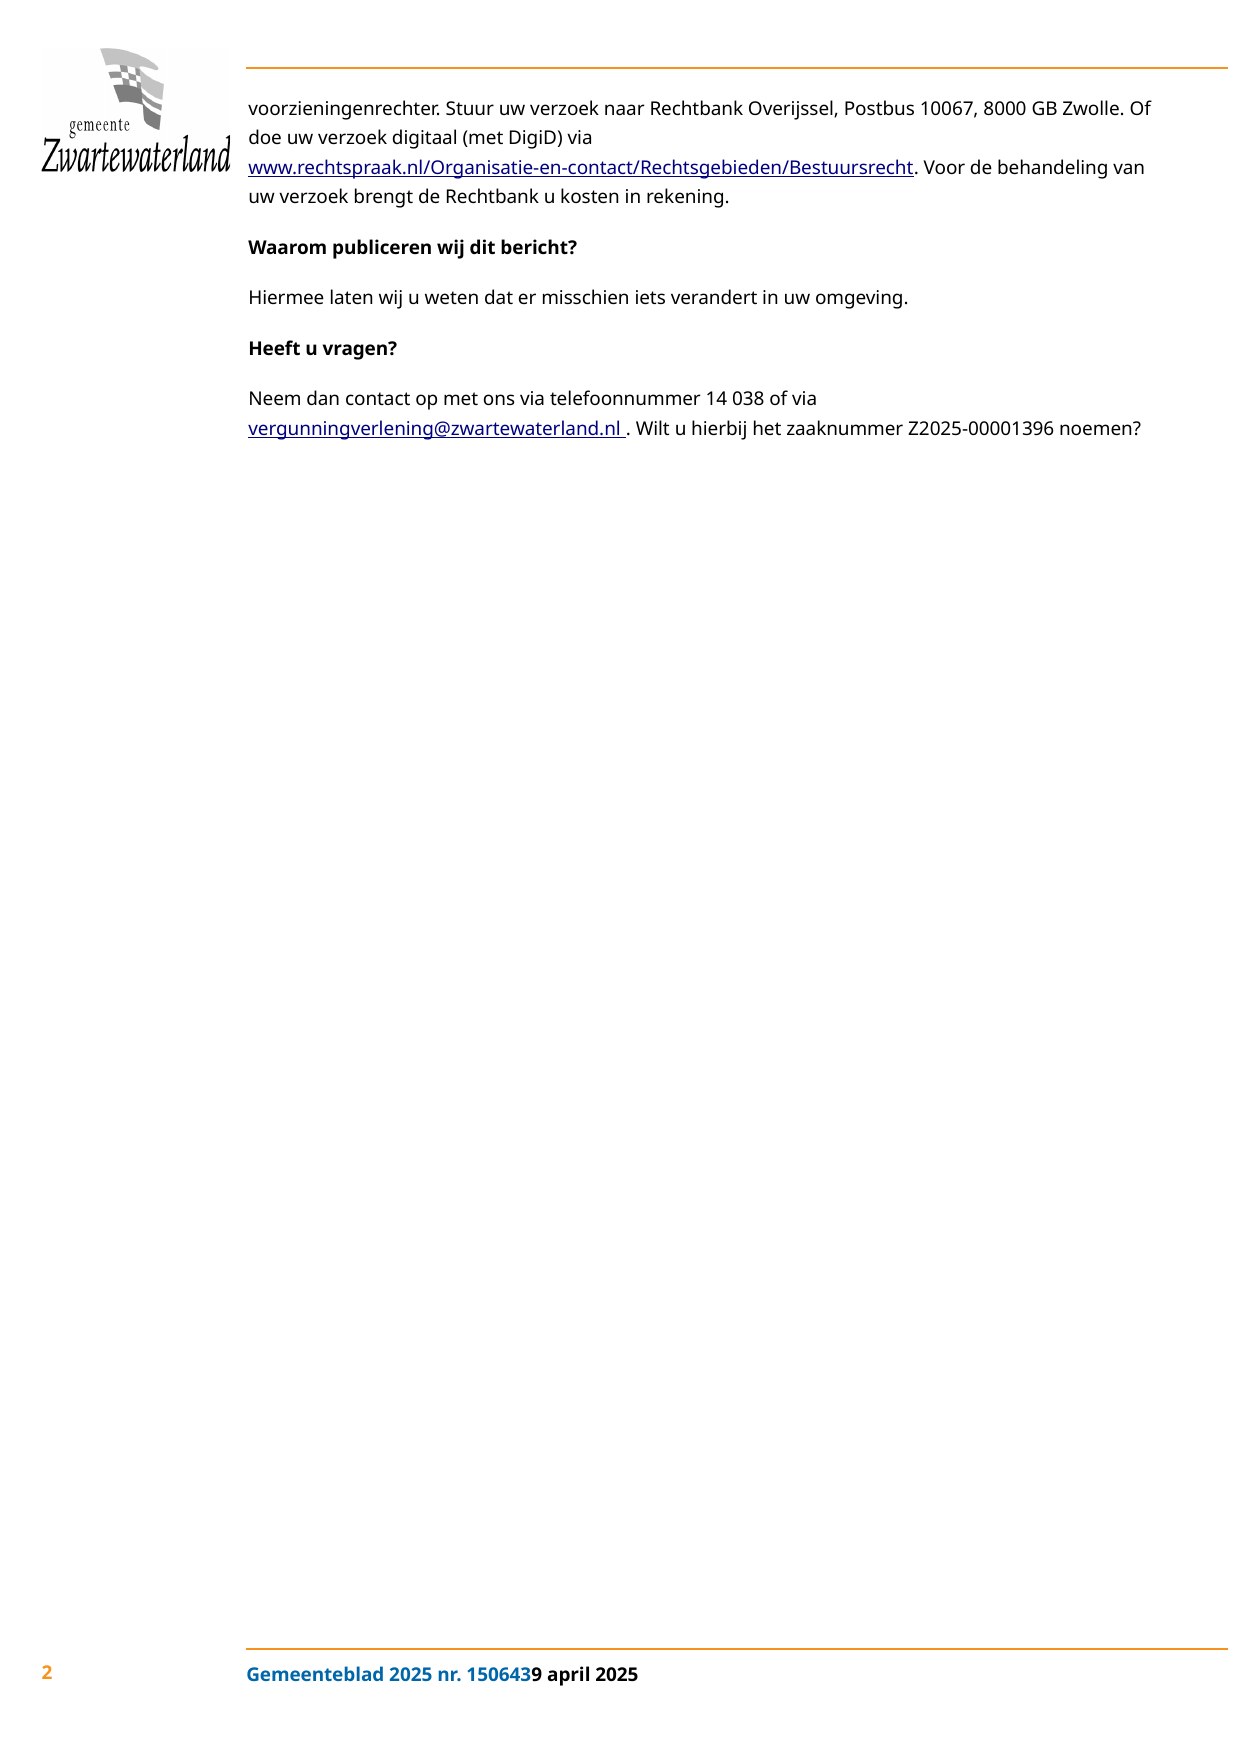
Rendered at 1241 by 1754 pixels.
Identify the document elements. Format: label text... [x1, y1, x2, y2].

text Neem dan contact op met ons via telefoonnummer 14 038 of via vergunningverlening@zwartewaterland.nl . Wilt u hierbij het zaaknummer Z2025-00001396 noemen? [248, 385, 1152, 441]
picture [41, 47, 231, 172]
text Heeft u vragen? [248, 335, 1152, 361]
text Waarom publiceren wij dit bericht? [248, 234, 1152, 260]
text voorzieningenrechter. Stuur uw verzoek naar Rechtbank Overijssel, Postbus 10067, 8000 GB Zwolle. Of doe uw verzoek digitaal (met DigiD) via www.rechtspraak.nl/Organisatie-en-contact/Rechtsgebieden/Bestuursrecht. Voor de behandeling van uw verzoek brengt de Rechtbank u kosten in rekening. [248, 95, 1152, 209]
text Hiermee laten wij u weten dat er misschien iets verandert in uw omgeving. [248, 284, 1152, 310]
